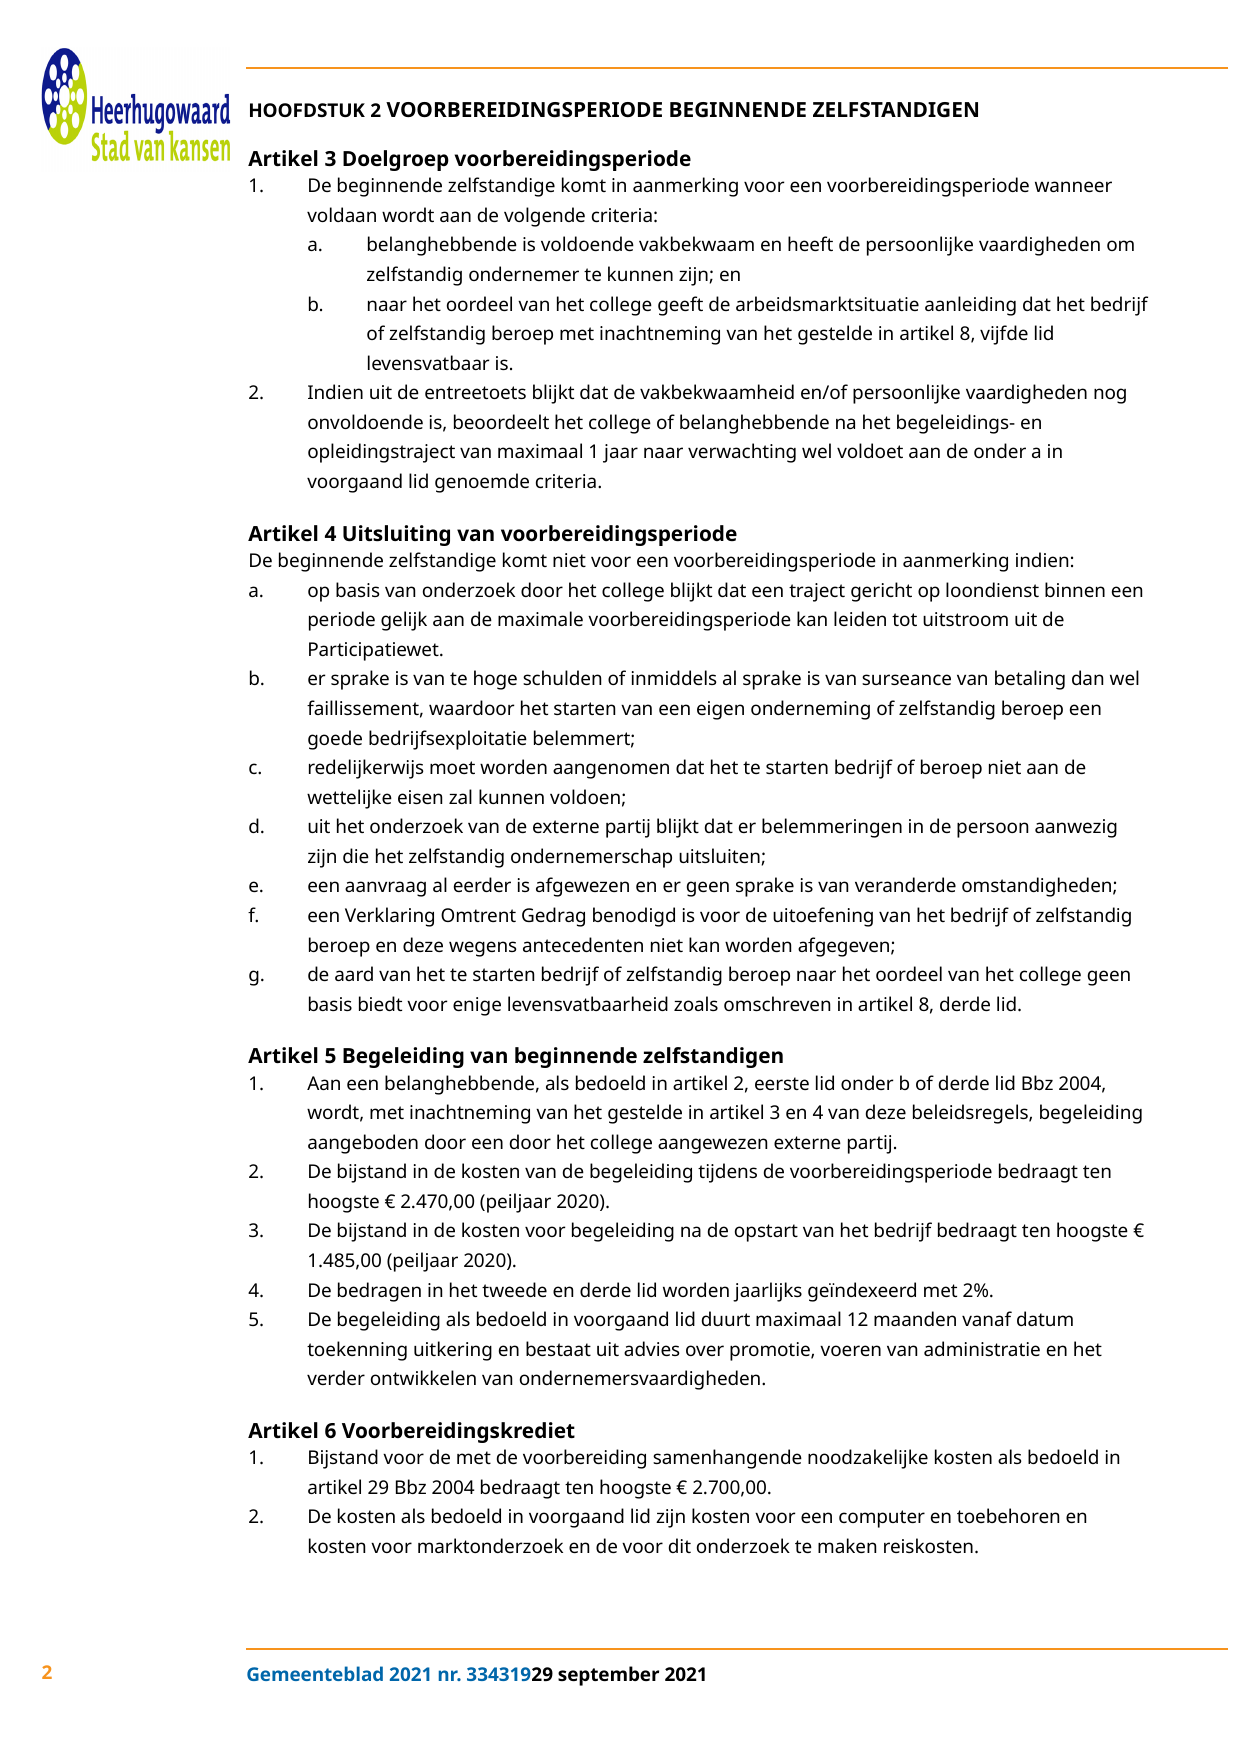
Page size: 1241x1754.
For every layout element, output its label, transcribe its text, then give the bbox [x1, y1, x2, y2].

list De begeleiding als bedoeld in voorgaand lid duurt maximaal 12 maanden vanaf datum toekenning uitkering en bestaat uit advies over promotie, voeren van administratie en het verder ontwikkelen van ondernemersvaardigheden. [248, 1306, 1152, 1391]
list Bijstand voor de met de voorbereiding samenhangende noodzakelijke kosten als bedoeld in artikel 29 Bbz 2004 bedraagt ten hoogste € 2.700,00. [248, 1444, 1152, 1500]
list De bedragen in het tweede en derde lid worden jaarlijks geïndexeerd met 2%. [248, 1277, 1152, 1303]
text Artikel 3 Doelgroep voorbereidingsperiode [248, 144, 1152, 172]
picture [41, 47, 231, 172]
list De bijstand in de kosten voor begeleiding na de opstart van het bedrijf bedraagt ten hoogste € 1.485,00 (peiljaar 2020). [248, 1218, 1152, 1273]
list er sprake is van te hoge schulden of inmiddels al sprake is van surseance van betaling dan wel faillissement, waardoor het starten van een eigen onderneming of zelfstandig beroep een goede bedrijfsexploitatie belemmert; [248, 666, 1152, 750]
list Indien uit de entreetoets blijkt dat de vakbekwaamheid en/of persoonlijke vaardigheden nog onvoldoende is, beoordeelt het college of belanghebbende na het begeleidings- en opleidingstraject van maximaal 1 jaar naar verwachting wel voldoet aan de onder a in voorgaand lid genoemde criteria. [248, 379, 1152, 494]
list Aan een belanghebbende, als bedoeld in artikel 2, eerste lid onder b of derde lid Bbz 2004, wordt, met inachtneming van het gestelde in artikel 3 en 4 van deze beleidsregels, begeleiding aangeboden door een door het college aangewezen externe partij. [248, 1070, 1152, 1155]
list uit het onderzoek van de externe partij blijkt dat er belemmeringen in de persoon aanwezig zijn die het zelfstandig ondernemerschap uitsluiten; [248, 813, 1152, 869]
list De bijstand in de kosten van de begeleiding tijdens de voorbereidingsperiode bedraagt ten hoogste € 2.470,00 (peiljaar 2020). [248, 1158, 1152, 1214]
list op basis van onderzoek door het college blijkt dat een traject gericht op loondienst binnen een periode gelijk aan de maximale voorbereidingsperiode kan leiden tot uitstroom uit de Participatiewet. [248, 577, 1152, 662]
list belanghebbende is voldoende vakbekwaam en heeft de persoonlijke vaardigheden om zelfstandig ondernemer te kunnen zijn; en [307, 232, 1152, 287]
text Artikel 4 Uitsluiting van voorbereidingsperiode [248, 519, 1152, 547]
list De beginnende zelfstandige komt in aanmerking voor een voorbereidingsperiode wanneer voldaan wordt aan de volgende criteria: [248, 172, 1152, 228]
text Artikel 6 Voorbereidingskrediet [248, 1416, 1152, 1444]
text Artikel 5 Begeleiding van beginnende zelfstandigen [248, 1041, 1152, 1070]
list de aard van het te starten bedrijf of zelfstandig beroep naar het oordeel van het college geen basis biedt voor enige levensvatbaarheid zoals omschreven in artikel 8, derde lid. [248, 961, 1152, 1017]
list een aanvraag al eerder is afgewezen en er geen sprake is van veranderde omstandigheden; [248, 873, 1152, 898]
text De beginnende zelfstandige komt niet voor een voorbereidingsperiode in aanmerking indien: [248, 547, 1152, 573]
list De kosten als bedoeld in voorgaand lid zijn kosten voor een computer en toebehoren en kosten voor marktonderzoek en de voor dit onderzoek te maken reiskosten. [248, 1504, 1152, 1559]
list naar het oordeel van het college geeft de arbeidsmarktsituatie aanleiding dat het bedrijf of zelfstandig beroep met inachtneming van het gestelde in artikel 8, vijfde lid levensvatbaar is. [307, 291, 1152, 376]
list een Verklaring Omtrent Gedrag benodigd is voor de uitoefening van het bedrijf of zelfstandig beroep en deze wegens antecedenten niet kan worden afgegeven; [248, 902, 1152, 957]
text HOOFDSTUK 2 VOORBEREIDINGSPERIODE BEGINNENDE ZELFSTANDIGEN [248, 95, 1152, 123]
list redelijkerwijs moet worden aangenomen dat het te starten bedrijf of beroep niet aan de wettelijke eisen zal kunnen voldoen; [248, 754, 1152, 809]
